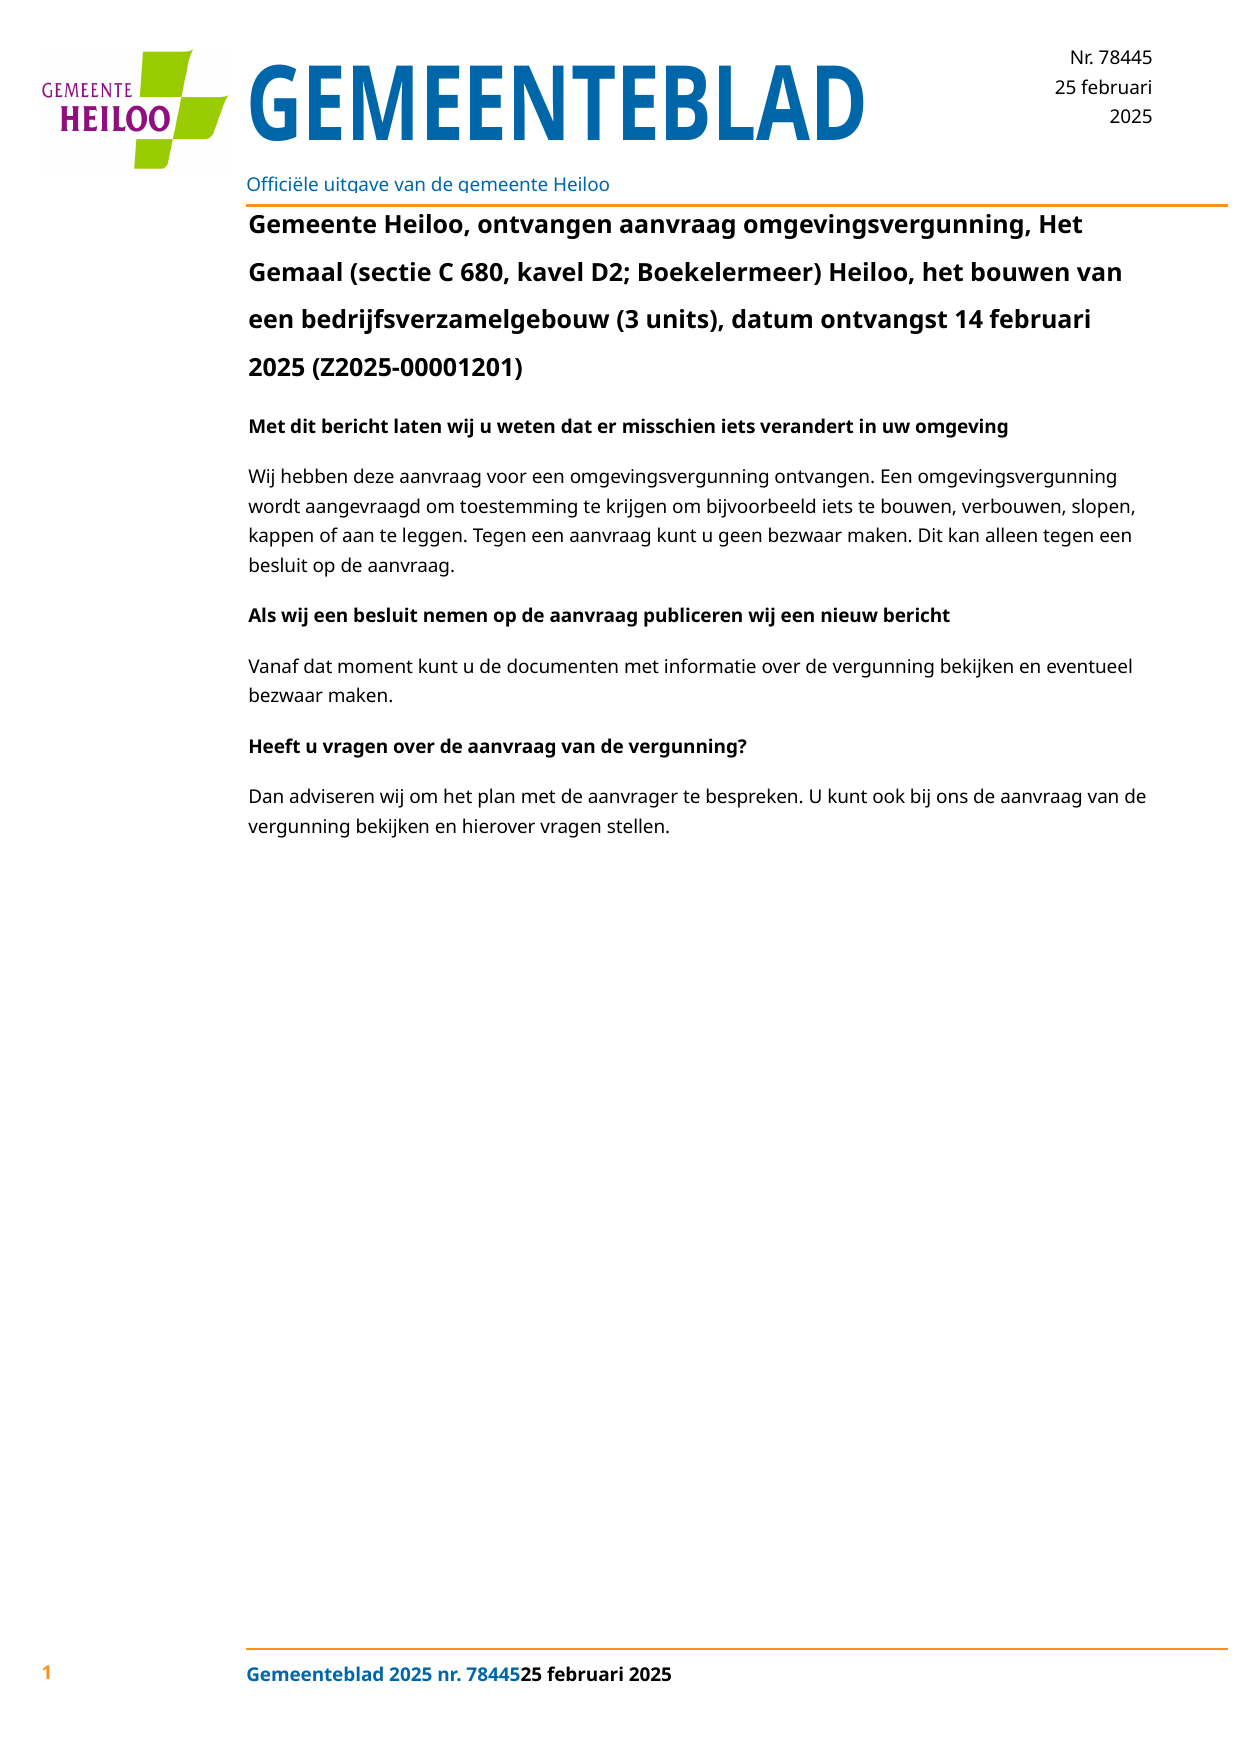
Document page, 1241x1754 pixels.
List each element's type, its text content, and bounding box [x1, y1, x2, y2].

text Wij hebben deze aanvraag voor een omgevingsvergunning ontvangen. Een omgevingsvergunning wordt aangevraagd om toestemming te krijgen om bijvoorbeeld iets te bouwen, verbouwen, slopen, kappen of aan te leggen. Tegen een aanvraag kunt u geen bezwaar maken. Dit kan alleen tegen een besluit op de aanvraag. [248, 463, 1152, 578]
text Met dit bericht laten wij u weten dat er misschien iets verandert in uw omgeving [248, 413, 1152, 439]
text Vanaf dat moment kunt u de documenten met informatie over de vergunning bekijken en eventueel bezwaar maken. [248, 653, 1152, 708]
text Heeft u vragen over de aanvraag van de vergunning? [248, 733, 1152, 759]
picture [41, 47, 231, 172]
text Als wij een besluit nemen op de aanvraag publiceren wij een nieuw bericht [248, 603, 1152, 628]
text Gemeente Heiloo, ontvangen aanvraag omgevingsvergunning, Het Gemaal (sectie C 680, kavel D2; Boekelermeer) Heiloo, het bouwen van een bedrijfsverzamelgebouw (3 units), datum ontvangst 14 februari 2025 (Z2025-00001201) [248, 207, 1152, 384]
text Dan adviseren wij om het plan met de aanvrager te bespreken. U kunt ook bij ons de aanvraag van de vergunning bekijken en hierover vragen stellen. [248, 783, 1152, 839]
